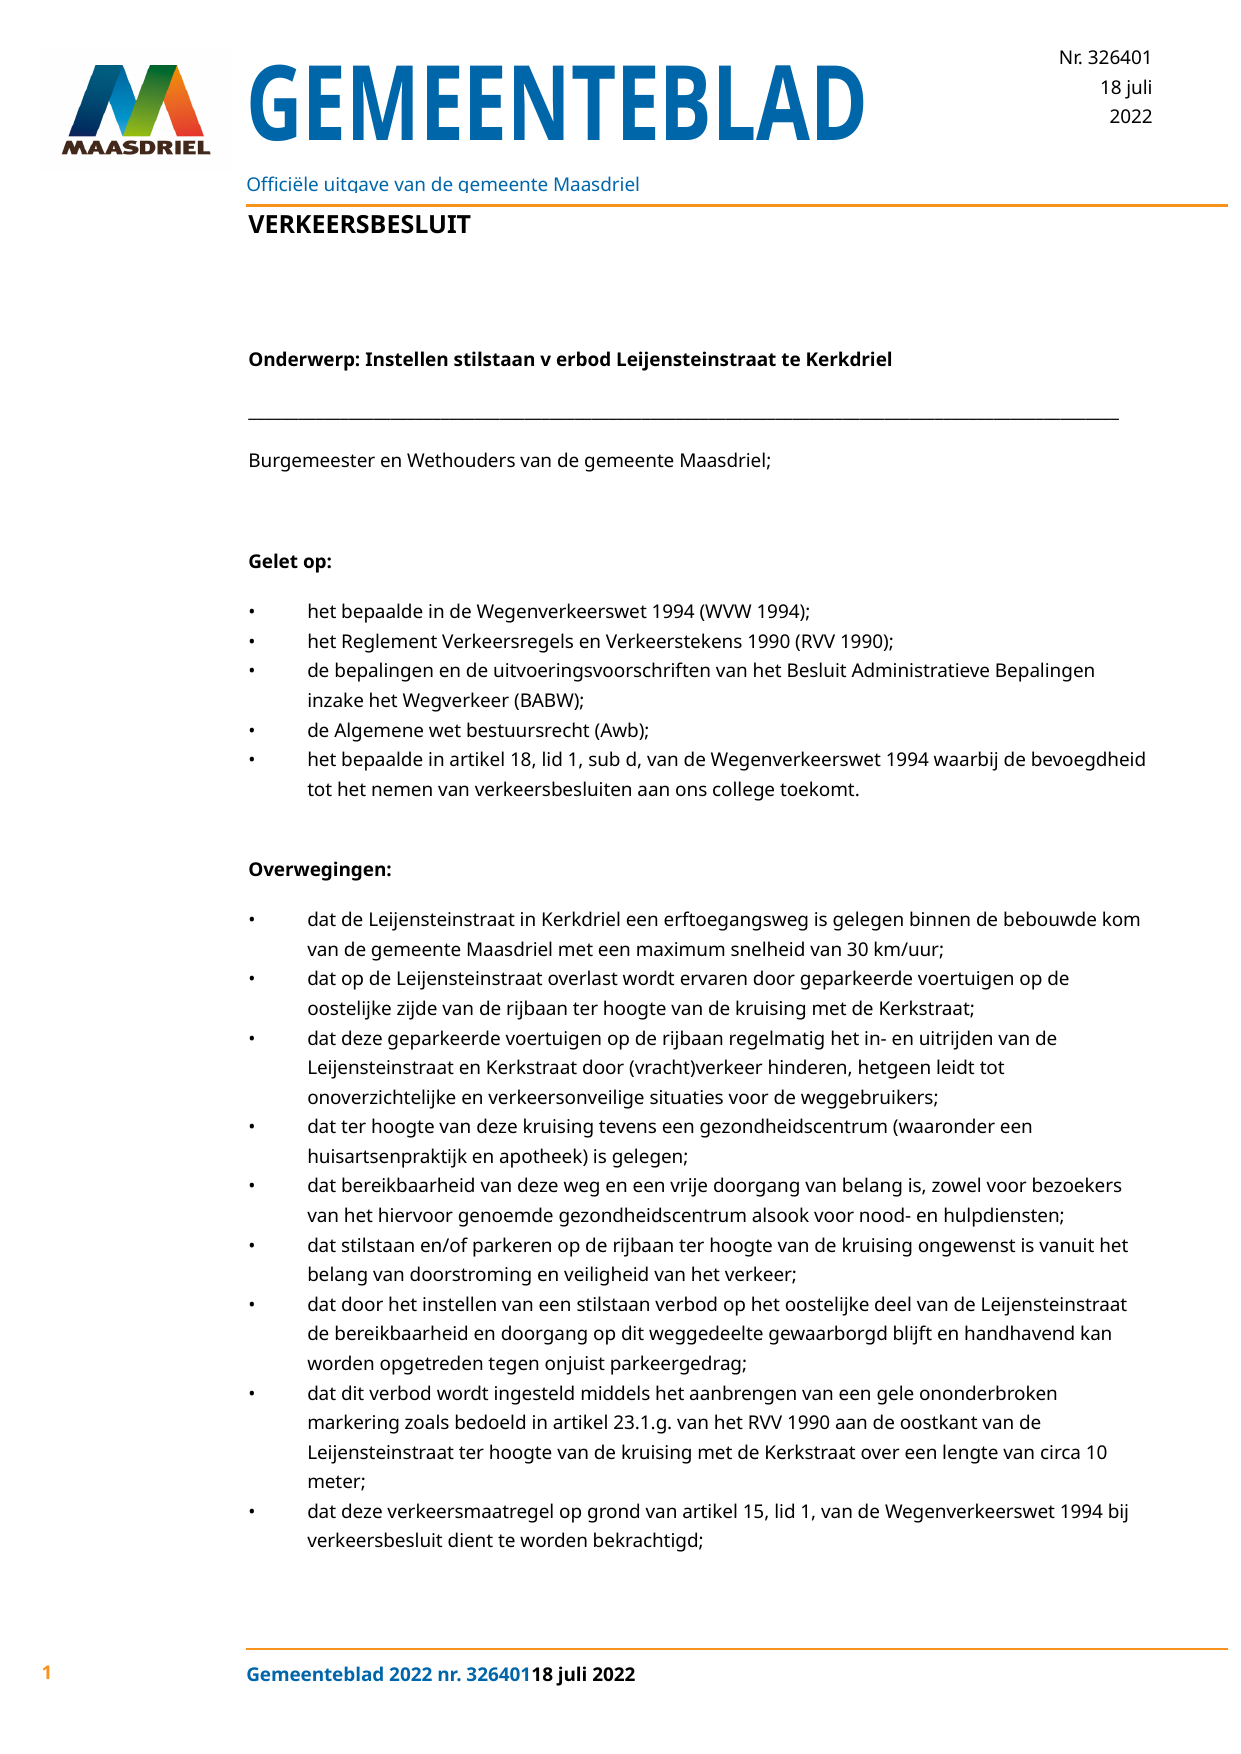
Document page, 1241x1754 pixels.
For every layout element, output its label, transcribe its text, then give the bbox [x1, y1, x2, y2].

text ________________________________________________________________________________________________________ [248, 397, 1152, 423]
list het bepaalde in artikel 18, lid 1, sub d, van de Wegenverkeerswet 1994 waarbij de bevoegdheid tot het nemen van verkeersbesluiten aan ons college toekomt. [248, 746, 1152, 802]
text Burgemeester en Wethouders van de gemeente Maasdriel; [248, 447, 1152, 473]
list dat door het instellen van een stilstaan verbod op het oostelijke deel van de Leijensteinstraat de bereikbaarheid en doorgang op dit weggedeelte gewaarborgd blijft en handhavend kan worden opgetreden tegen onjuist parkeergedrag; [248, 1291, 1152, 1376]
list de bepalingen en de uitvoeringsvoorschriften van het Besluit Administratieve Bepalingen inzake het Wegverkeer (BABW); [248, 658, 1152, 713]
text VERKEERSBESLUIT [248, 207, 1152, 241]
list de Algemene wet bestuursrecht (Awb); [248, 717, 1152, 743]
list dat dit verbod wordt ingesteld middels het aanbrengen van een gele ononderbroken markering zoals bedoeld in artikel 23.1.g. van het RVV 1990 aan de oostkant van de Leijensteinstraat ter hoogte van de kruising met de Kerkstraat over een lengte van circa 10 meter; [248, 1380, 1152, 1494]
list dat bereikbaarheid van deze weg en een vrije doorgang van belang is, zowel voor bezoekers van het hiervoor genoemde gezondheidscentrum alsook voor nood- en hulpdiensten; [248, 1173, 1152, 1228]
list dat de Leijensteinstraat in Kerkdriel een erftoegangsweg is gelegen binnen de bebouwde kom van de gemeente Maasdriel met een maximum snelheid van 30 km/uur; [248, 906, 1152, 962]
text Onderwerp: Instellen stilstaan v erbod Leijensteinstraat te Kerkdriel [248, 346, 1152, 372]
text Gelet op: [248, 548, 1152, 574]
list het bepaalde in de Wegenverkeerswet 1994 (WVW 1994); [248, 598, 1152, 624]
list dat ter hoogte van deze kruising tevens een gezondheidscentrum (waaronder een huisartsenpraktijk en apotheek) is gelegen; [248, 1113, 1152, 1169]
picture [41, 47, 231, 172]
list het Reglement Verkeersregels en Verkeerstekens 1990 (RVV 1990); [248, 628, 1152, 654]
list dat stilstaan en/of parkeren op de rijbaan ter hoogte van de kruising ongewenst is vanuit het belang van doorstroming en veiligheid van het verkeer; [248, 1232, 1152, 1287]
text Overwegingen: [248, 856, 1152, 882]
list dat op de Leijensteinstraat overlast wordt ervaren door geparkeerde voertuigen op de oostelijke zijde van de rijbaan ter hoogte van de kruising met de Kerkstraat; [248, 966, 1152, 1021]
list dat deze verkeersmaatregel op grond van artikel 15, lid 1, van de Wegenverkeerswet 1994 bij verkeersbesluit dient te worden bekrachtigd; [248, 1498, 1152, 1553]
list dat deze geparkeerde voertuigen op de rijbaan regelmatig het in- en uitrijden van de Leijensteinstraat en Kerkstraat door (vracht)verkeer hinderen, hetgeen leidt tot onoverzichtelijke en verkeersonveilige situaties voor de weggebruikers; [248, 1025, 1152, 1110]
